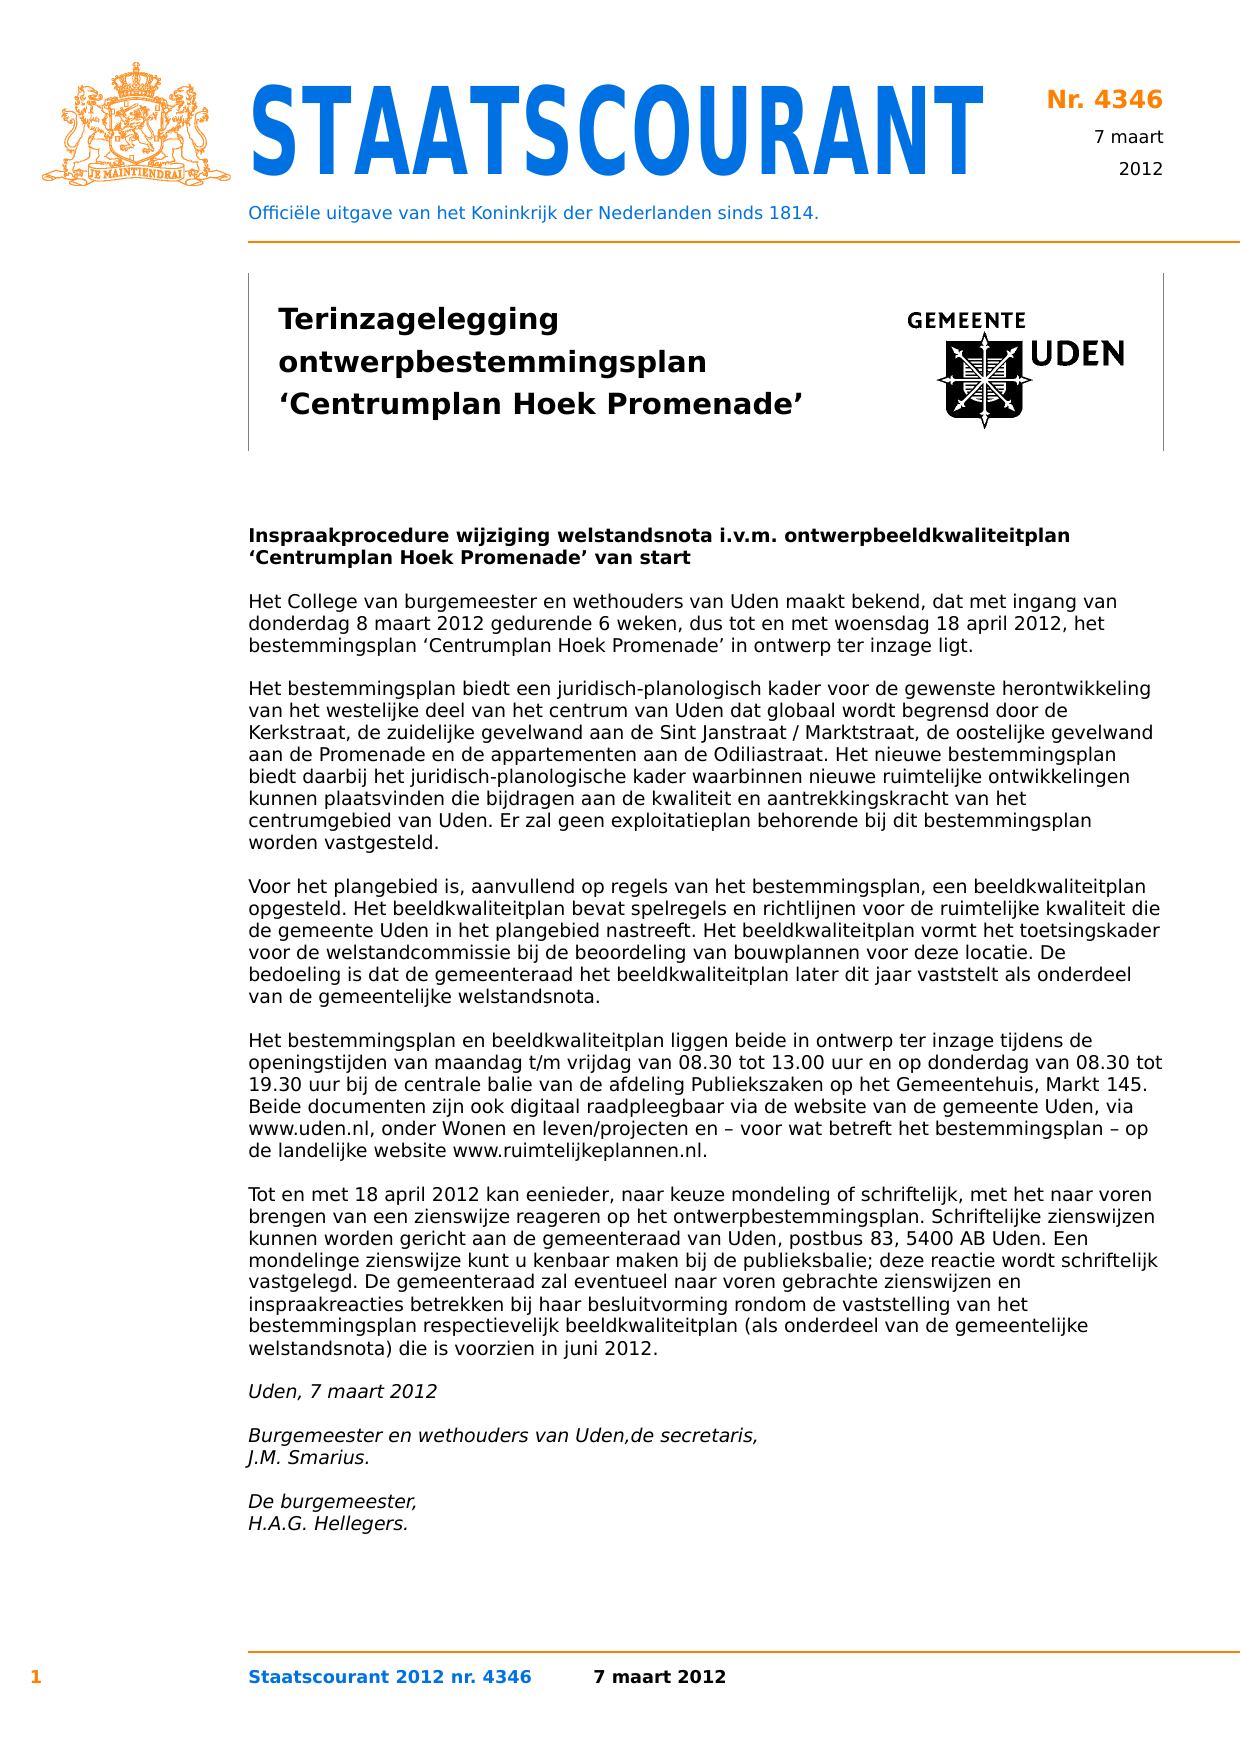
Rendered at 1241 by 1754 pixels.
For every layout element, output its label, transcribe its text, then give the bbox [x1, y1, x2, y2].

table_header Nr. 4346 [998, 62, 1240, 121]
text De burgemeester, H.A.G. Hellegers. [248, 1491, 1163, 1535]
text Het bestemmingsplan en beeldkwaliteitplan liggen beide in ontwerp ter inzage tijdens de openingstijden van maandag t/m vrijdag van 08.30 tot 13.00 uur en op donderdag van 08.30 tot 19.30 uur bij de centrale balie van de afdeling Publiekszaken op het Gemeentehuis, Markt 145. [248, 1030, 1163, 1096]
text Beide documenten zijn ook digitaal raadpleegbaar via de website van de gemeente Uden, via www.uden.nl, onder Wonen en leven/projecten en – voor wat betreft het bestemmingsplan – op de landelijke website www.ruimtelijkeplannen.nl. [248, 1096, 1163, 1162]
text Burgemeester en wethouders van Uden,de secretaris, J.M. Smarius. [248, 1425, 1163, 1469]
table_header [25, 62, 248, 241]
table_header STAATSCOURANT [248, 62, 998, 203]
text Tot en met 18 april 2012 kan eenieder, naar keuze mondeling of schriftelijk, met het naar voren brengen van een zienswijze reageren op het ontwerpbestemmingsplan. Schriftelijke zienswijzen kunnen worden gericht aan de gemeenteraad van Uden, postbus 83, 5400 AB Uden. Een mondelinge zienswijze kunt u kenbaar maken bij de publieksbalie; deze reactie wordt schriftelijk vastgelegd. De gemeenteraad zal eventueel naar voren gebrachte zienswijzen en inspraakreacties betrekken bij haar besluitvorming rondom de vaststelling van het bestemmingsplan respectievelijk beeldkwaliteitplan (als onderdeel van de gemeentelijke welstandsnota) die is voorzien in juni 2012. [248, 1183, 1163, 1359]
subtitle Terinzagelegging ontwerpbestemmingsplan ‘Centrumplan Hoek Promenade’ [249, 273, 1163, 451]
table_cell Officiële uitgave van het Koninkrijk der Nederlanden sinds 1814. [248, 203, 1240, 241]
picture [897, 302, 1134, 439]
table_cell 7 maart [998, 121, 1240, 153]
table_cell 2012 [998, 153, 1240, 203]
text Het College van burgemeester en wethouders van Uden maakt bekend, dat met ingang van donderdag 8 maart 2012 gedurende 6 weken, dus tot en met woensdag 18 april 2012, het bestemmingsplan ‘Centrumplan Hoek Promenade’ in ontwerp ter inzage ligt. [248, 591, 1163, 656]
text Uden, 7 maart 2012 [248, 1381, 1163, 1403]
text Inspraakprocedure wijziging welstandsnota i.v.m. ontwerpbeeldkwaliteitplan ‘Centrumplan Hoek Promenade’ van start [248, 525, 1163, 569]
text Het bestemmingsplan biedt een juridisch-planologisch kader voor de gewenste herontwikkeling van het westelijke deel van het centrum van Uden dat globaal wordt begrensd door de Kerkstraat, de zuidelijke gevelwand aan de Sint Janstraat / Marktstraat, de oostelijke gevelwand aan de Promenade en de appartementen aan de Odiliastraat. Het nieuwe bestemmingsplan biedt daarbij het juridisch-planologische kader waarbinnen nieuwe ruimtelijke ontwikkelingen kunnen plaatsvinden die bijdragen aan de kwaliteit en aantrekkingskracht van het centrumgebied van Uden. Er zal geen exploitatieplan behorende bij dit bestemmingsplan worden vastgesteld. [248, 678, 1163, 854]
picture [41, 62, 231, 186]
text Voor het plangebied is, aanvullend op regels van het bestemmingsplan, een beeldkwaliteitplan opgesteld. Het beeldkwaliteitplan bevat spelregels en richtlijnen voor de ruimtelijke kwaliteit die de gemeente Uden in het plangebied nastreeft. Het beeldkwaliteitplan vormt het toetsingskader voor de welstandcommissie bij de beoordeling van bouwplannen voor deze locatie. De bedoeling is dat de gemeenteraad het beeldkwaliteitplan later dit jaar vaststelt als onderdeel van de gemeentelijke welstandsnota. [248, 876, 1163, 1008]
